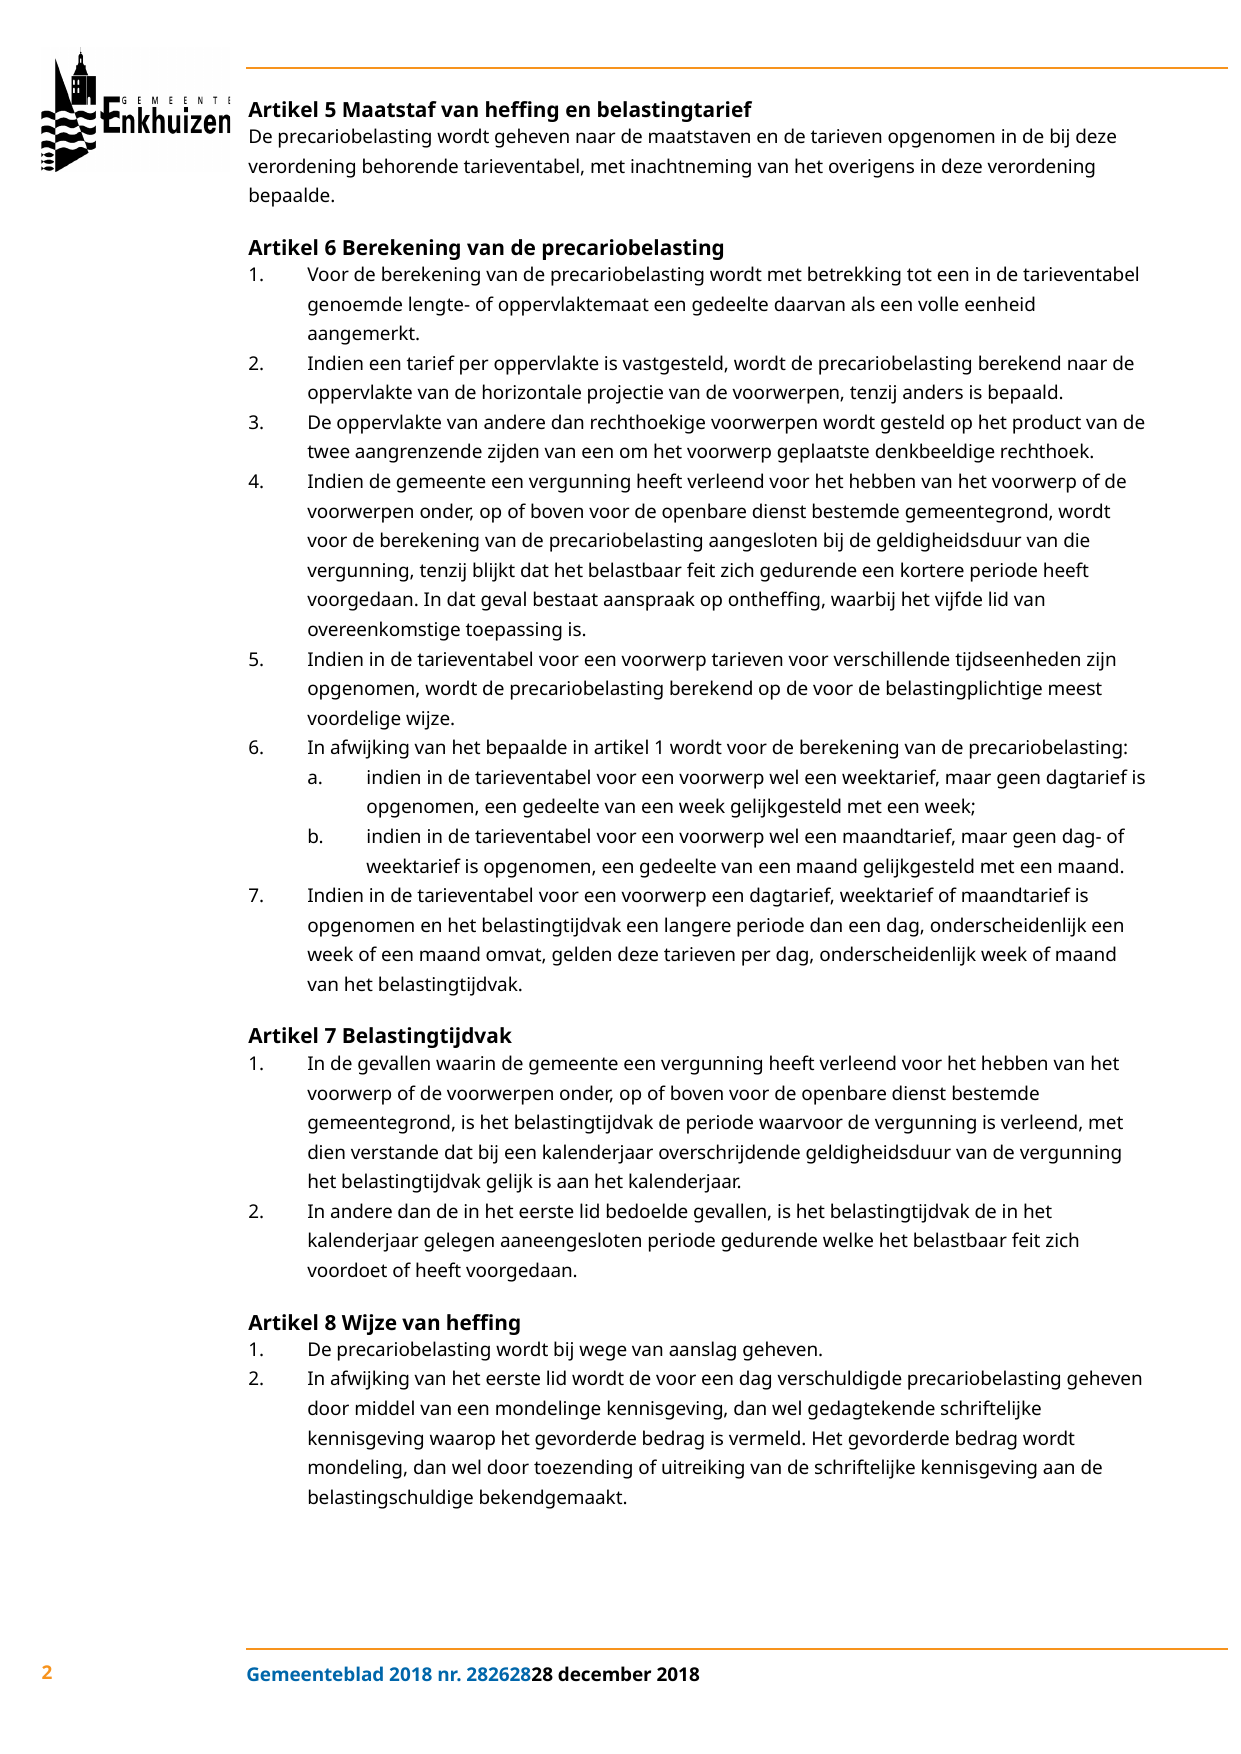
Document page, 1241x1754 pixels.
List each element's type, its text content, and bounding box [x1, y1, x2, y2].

list In andere dan de in het eerste lid bedoelde gevallen, is het belastingtijdvak de in het kalenderjaar gelegen aaneengesloten periode gedurende welke het belastbaar feit zich voordoet of heeft voorgedaan. [248, 1198, 1152, 1283]
text Artikel 8 Wijze van heffing [248, 1308, 1152, 1336]
list indien in de tarieventabel voor een voorwerp wel een weektarief, maar geen dagtarief is opgenomen, een gedeelte van een week gelijkgesteld met een week; [307, 764, 1152, 819]
text De precariobelasting wordt geheven naar de maatstaven en de tarieven opgenomen in de bij deze verordening behorende tarieventabel, met inachtneming van het overigens in deze verordening bepaalde. [248, 123, 1152, 208]
list indien in de tarieventabel voor een voorwerp wel een maandtarief, maar geen dag- of weektarief is opgenomen, een gedeelte van een maand gelijkgesteld met een maand. [307, 823, 1152, 879]
list Voor de berekening van de precariobelasting wordt met betrekking tot een in de tarieventabel genoemde lengte- of oppervlaktemaat een gedeelte daarvan als een volle eenheid aangemerkt. [248, 261, 1152, 346]
list In afwijking van het bepaalde in artikel 1 wordt voor de berekening van de precariobelasting: [248, 734, 1152, 760]
text Artikel 5 Maatstaf van heffing en belastingtarief [248, 95, 1152, 123]
text Artikel 7 Belastingtijdvak [248, 1022, 1152, 1050]
list Indien een tarief per oppervlakte is vastgesteld, wordt de precariobelasting berekend naar de oppervlakte van de horizontale projectie van de voorwerpen, tenzij anders is bepaald. [248, 350, 1152, 405]
text Artikel 6 Berekening van de precariobelasting [248, 233, 1152, 261]
list Indien in de tarieventabel voor een voorwerp een dagtarief, weektarief of maandtarief is opgenomen en het belastingtijdvak een langere periode dan een dag, onderscheidenlijk een week of een maand omvat, gelden deze tarieven per dag, onderscheidenlijk week of maand van het belastingtijdvak. [248, 882, 1152, 997]
list Indien de gemeente een vergunning heeft verleend voor het hebben van het voorwerp of de voorwerpen onder, op of boven voor de openbare dienst bestemde gemeentegrond, wordt voor de berekening van de precariobelasting aangesloten bij de geldigheidsduur van die vergunning, tenzij blijkt dat het belastbaar feit zich gedurende een kortere periode heeft voorgedaan. In dat geval bestaat aanspraak op ontheffing, waarbij het vijfde lid van overeenkomstige toepassing is. [248, 468, 1152, 642]
list In afwijking van het eerste lid wordt de voor een dag verschuldigde precariobelasting geheven door middel van een mondelinge kennisgeving, dan wel gedagtekende schriftelijke kennisgeving waarop het gevorderde bedrag is vermeld. Het gevorderde bedrag wordt mondeling, dan wel door toezending of uitreiking van de schriftelijke kennisgeving aan de belastingschuldige bekendgemaakt. [248, 1366, 1152, 1510]
picture [41, 47, 231, 172]
list In de gevallen waarin de gemeente een vergunning heeft verleend voor het hebben van het voorwerp of de voorwerpen onder, op of boven voor de openbare dienst bestemde gemeentegrond, is het belastingtijdvak de periode waarvoor de vergunning is verleend, met dien verstande dat bij een kalenderjaar overschrijdende geldigheidsduur van de vergunning het belastingtijdvak gelijk is aan het kalenderjaar. [248, 1050, 1152, 1194]
list De oppervlakte van andere dan rechthoekige voorwerpen wordt gesteld op het product van de twee aangrenzende zijden van een om het voorwerp geplaatste denkbeeldige rechthoek. [248, 409, 1152, 464]
list Indien in de tarieventabel voor een voorwerp tarieven voor verschillende tijdseenheden zijn opgenomen, wordt de precariobelasting berekend op de voor de belastingplichtige meest voordelige wijze. [248, 646, 1152, 731]
list De precariobelasting wordt bij wege van aanslag geheven. [248, 1336, 1152, 1362]
